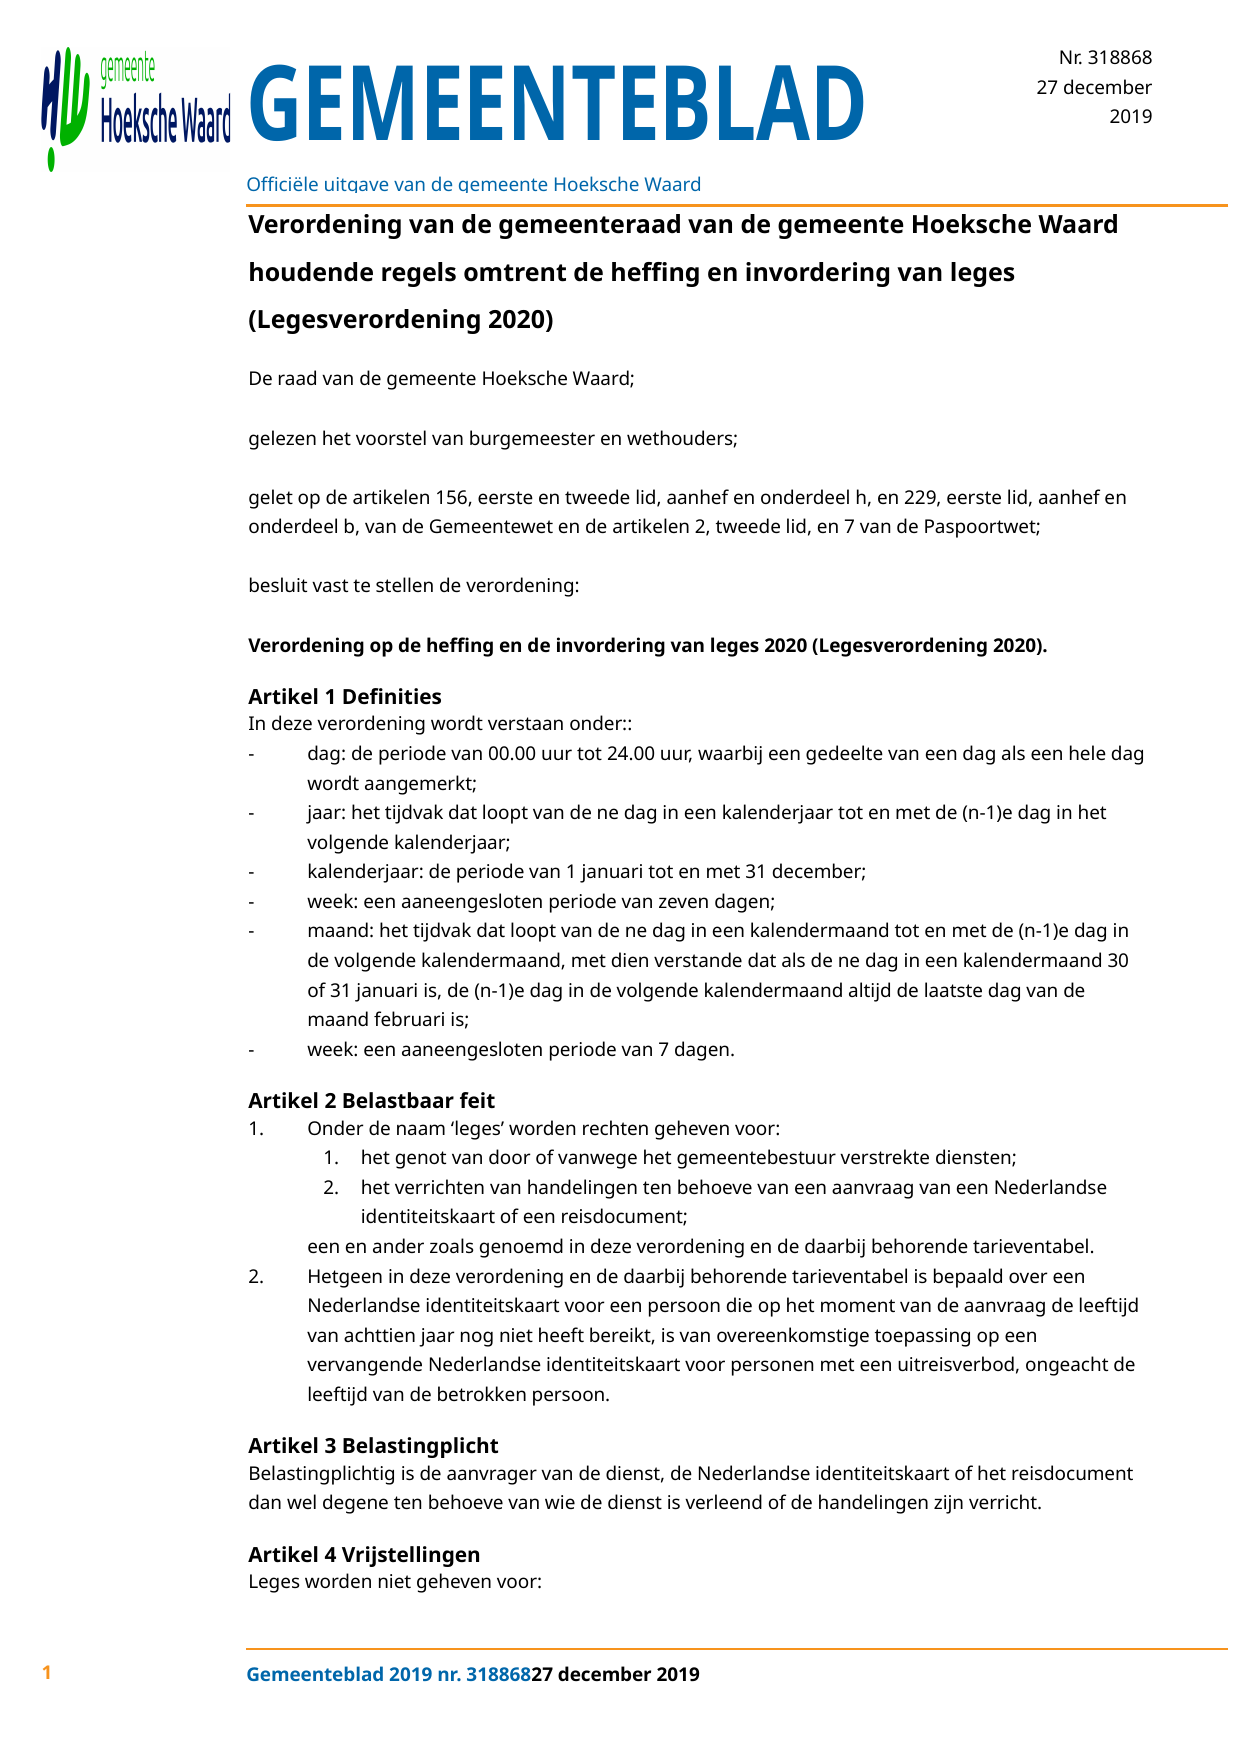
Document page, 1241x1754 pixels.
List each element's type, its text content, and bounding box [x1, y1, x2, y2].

list dag: de periode van 00.00 uur tot 24.00 uur, waarbij een gedeelte van een dag als een hele dag wordt aangemerkt; [248, 740, 1152, 796]
text Artikel 1 Definities [248, 682, 1152, 711]
list Onder de naam ‘leges’ worden rechten geheven voor: [248, 1115, 1152, 1141]
list maand: het tijdvak dat loopt van de ne dag in een kalendermaand tot en met de (n-1)e dag in de volgende kalendermaand, met dien verstande dat als de ne dag in een kalendermaand 30 of 31 januari is, de (n-1)e dag in de volgende kalendermaand altijd de laatste dag van de maand februari is; [248, 918, 1152, 1032]
list Hetgeen in deze verordening en de daarbij behorende tarieventabel is bepaald over een Nederlandse identiteitskaart voor een persoon die op het moment van de aanvraag de leeftijd van achttien jaar nog niet heeft bereikt, is van overeenkomstige toepassing op een vervangende Nederlandse identiteitskaart voor personen met een uitreisverbod, ongeacht de leeftijd van de betrokken persoon. [248, 1263, 1152, 1407]
text Verordening van de gemeenteraad van de gemeente Hoeksche Waard houdende regels omtrent de heffing en invordering van leges (Legesverordening 2020) [248, 207, 1152, 336]
text Verordening op de heffing en de invordering van leges 2020 (Legesverordening 2020). [248, 632, 1152, 657]
list week: een aaneengesloten periode van 7 dagen. [248, 1036, 1152, 1062]
text In deze verordening wordt verstaan onder:: [248, 711, 1152, 736]
text Artikel 4 Vrijstellingen [248, 1540, 1152, 1568]
list week: een aaneengesloten periode van zeven dagen; [248, 888, 1152, 914]
text Belastingplichtig is de aanvrager van de dienst, de Nederlandse identiteitskaart of het reisdocument dan wel degene ten behoeve van wie de dienst is verleend of de handelingen zijn verricht. [248, 1460, 1152, 1515]
text Leges worden niet geheven voor: [248, 1568, 1152, 1594]
text gelezen het voorstel van burgemeester en wethouders; [248, 425, 1152, 450]
picture [41, 47, 231, 172]
text De raad van de gemeente Hoeksche Waard; [248, 366, 1152, 391]
text Artikel 2 Belastbaar feit [248, 1086, 1152, 1115]
text besluit vast te stellen de verordening: [248, 573, 1152, 598]
text gelet op de artikelen 156, eerste en tweede lid, aanhef en onderdeel h, en 229, eerste lid, aanhef en onderdeel b, van de Gemeentewet en de artikelen 2, tweede lid, en 7 van de Paspoortwet; [248, 484, 1152, 539]
list het verrichten van handelingen ten behoeve van een aanvraag van een Nederlandse identiteitskaart of een reisdocument; [323, 1174, 1152, 1229]
list jaar: het tijdvak dat loopt van de ne dag in een kalenderjaar tot en met de (n-1)e dag in het volgende kalenderjaar; [248, 799, 1152, 855]
text Artikel 3 Belastingplicht [248, 1432, 1152, 1460]
list het genot van door of vanwege het gemeentebestuur verstrekte diensten; [323, 1144, 1152, 1170]
list een en ander zoals genoemd in deze verordening en de daarbij behorende tarieventabel. [248, 1233, 1152, 1259]
list kalenderjaar: de periode van 1 januari tot en met 31 december; [248, 858, 1152, 884]
